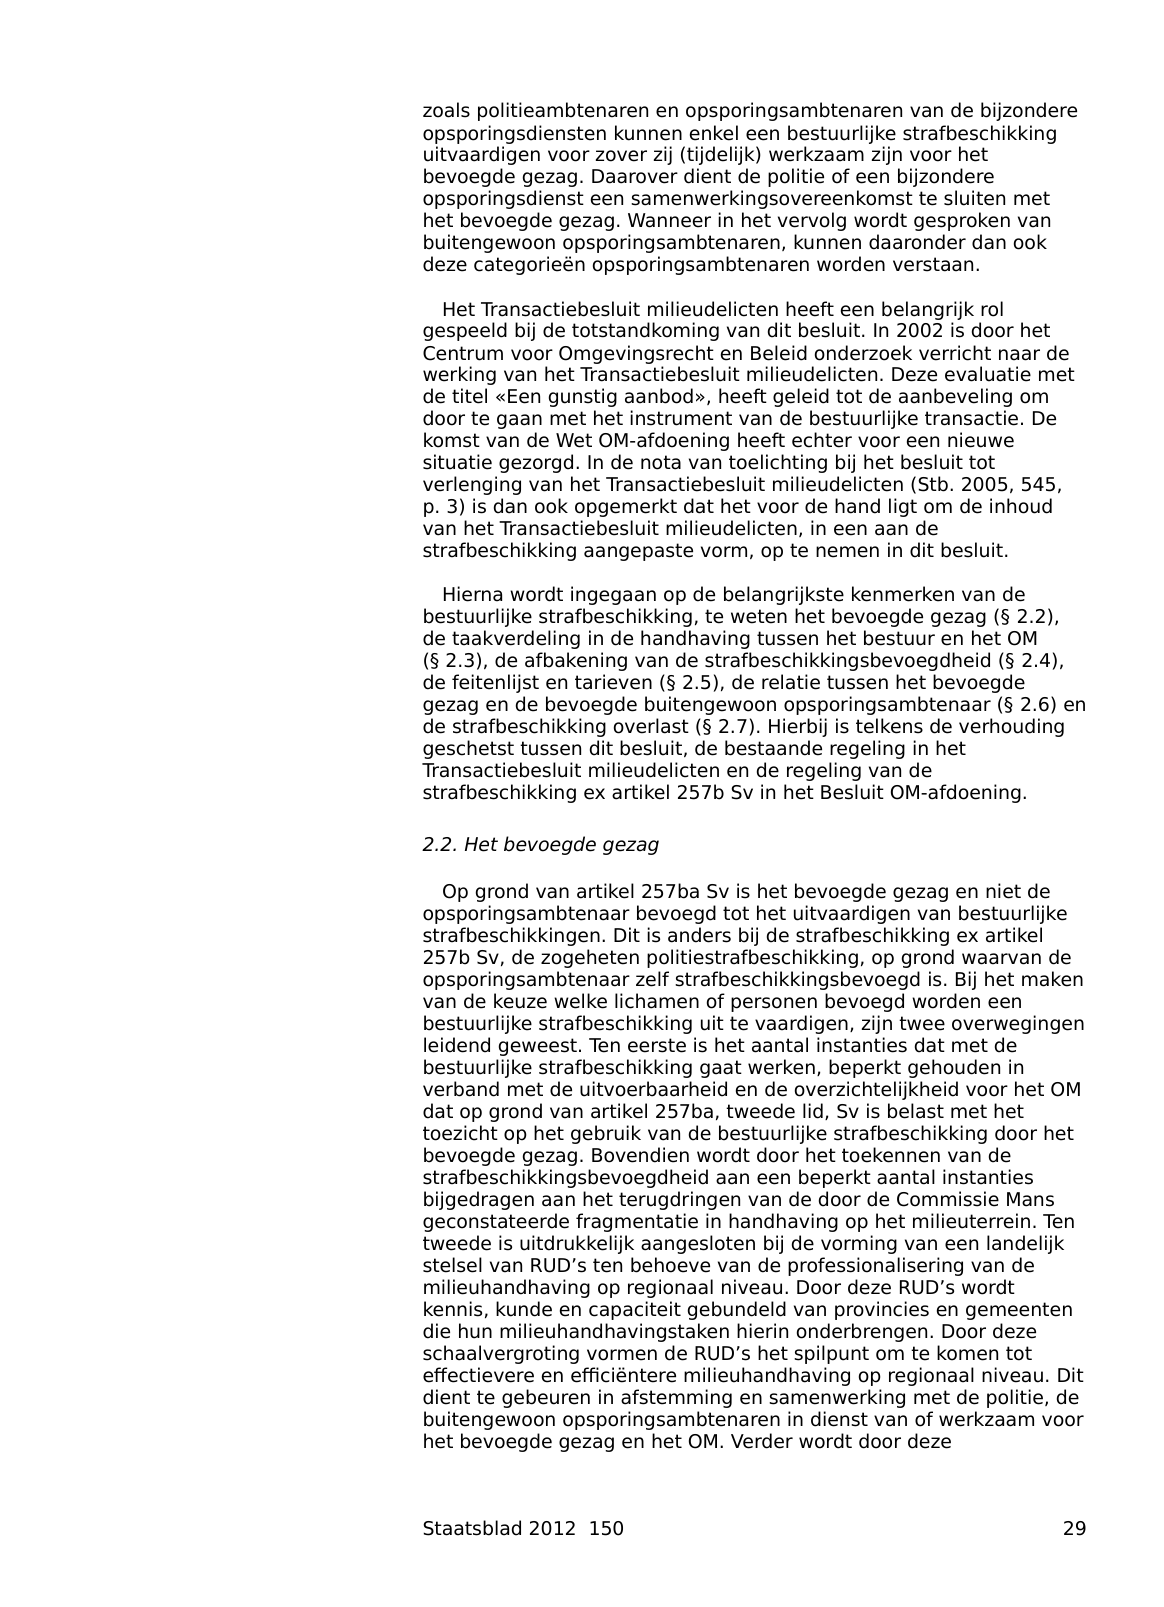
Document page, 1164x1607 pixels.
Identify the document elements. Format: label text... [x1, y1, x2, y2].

text Hierna wordt ingegaan op de belangrijkste kenmerken van de bestuurlijke strafbeschikking, te weten het bevoegde gezag (§ 2.2), de taakverdeling in de handhaving tussen het bestuur en het OM (§ 2.3), de afbakening van de strafbeschikkingsbevoegdheid (§ 2.4), de feitenlijst en tarieven (§ 2.5), de relatie tussen het bevoegde gezag en de bevoegde buitengewoon opsporingsambtenaar (§ 2.6) en de strafbeschikking overlast (§ 2.7). Hierbij is telkens de verhouding geschetst tussen dit besluit, de bestaande regeling in het Transactiebesluit milieudelicten en de regeling van de strafbeschikking ex artikel 257b Sv in het Besluit OM-afdoening. [422, 584, 1087, 804]
text Het Transactiebesluit milieudelicten heeft een belangrijk rol gespeeld bij de totstandkoming van dit besluit. In 2002 is door het Centrum voor Omgevingsrecht en Beleid onderzoek verricht naar de werking van het Transactiebesluit milieudelicten. Deze evaluatie met de titel «Een gunstig aanbod», heeft geleid tot de aanbeveling om door te gaan met het instrument van de bestuurlijke transactie. De komst van de Wet OM-afdoening heeft echter voor een nieuwe situatie gezorgd. In de nota van toelichting bij het besluit tot verlenging van het Transactiebesluit milieudelicten (Stb. 2005, 545, p. 3) is dan ook opgemerkt dat het voor de hand ligt om de inhoud van het Transactiebesluit milieudelicten, in een aan de strafbeschikking aangepaste vorm, op te nemen in dit besluit. [422, 298, 1087, 562]
text Op grond van artikel 257ba Sv is het bevoegde gezag en niet de opsporingsambtenaar bevoegd tot het uitvaardigen van bestuurlijke strafbeschikkingen. Dit is anders bij de strafbeschikking ex artikel 257b Sv, de zogeheten politiestrafbeschikking, op grond waarvan de opsporingsambtenaar zelf strafbeschikkingsbevoegd is. Bij het maken van de keuze welke lichamen of personen bevoegd worden een bestuurlijke strafbeschikking uit te vaardigen, zijn twee overwegingen leidend geweest. Ten eerste is het aantal instanties dat met de bestuurlijke strafbeschikking gaat werken, beperkt gehouden in verband met de uitvoerbaarheid en de overzichtelijkheid voor het OM dat op grond van artikel 257ba, tweede lid, Sv is belast met het toezicht op het gebruik van de bestuurlijke strafbeschikking door het bevoegde gezag. Bovendien wordt door het toekennen van de strafbeschikkingsbevoegdheid aan een beperkt aantal instanties bijgedragen aan het terugdringen van de door de Commissie Mans geconstateerde fragmentatie in handhaving op het milieuterrein. Ten tweede is uitdrukkelijk aangesloten bij de vorming van een landelijk stelsel van RUD’s ten behoeve van de professionalisering van de milieuhandhaving op regionaal niveau. Door deze RUD’s wordt kennis, kunde en capaciteit gebundeld van provincies en gemeenten die hun milieuhandhavingstaken hierin onderbrengen. Door deze schaalvergroting vormen de RUD’s het spilpunt om te komen tot effectievere en efficiëntere milieuhandhaving op regionaal niveau. Dit dient te gebeuren in afstemming en samenwerking met de politie, de buitengewoon opsporingsambtenaren in dienst van of werkzaam voor het bevoegde gezag en het OM. Verder wordt door deze [422, 881, 1087, 1453]
text zoals politieambtenaren en opsporingsambtenaren van de bijzondere opsporingsdiensten kunnen enkel een bestuurlijke strafbeschikking uitvaardigen voor zover zij (tijdelijk) werkzaam zijn voor het bevoegde gezag. Daarover dient de politie of een bijzondere opsporingsdienst een samenwerkingsovereenkomst te sluiten met het bevoegde gezag. Wanneer in het vervolg wordt gesproken van buitengewoon opsporingsambtenaren, kunnen daaronder dan ook deze categorieën opsporingsambtenaren worden verstaan. [422, 100, 1087, 276]
subtitle 2.2. Het bevoegde gezag [422, 834, 1087, 856]
